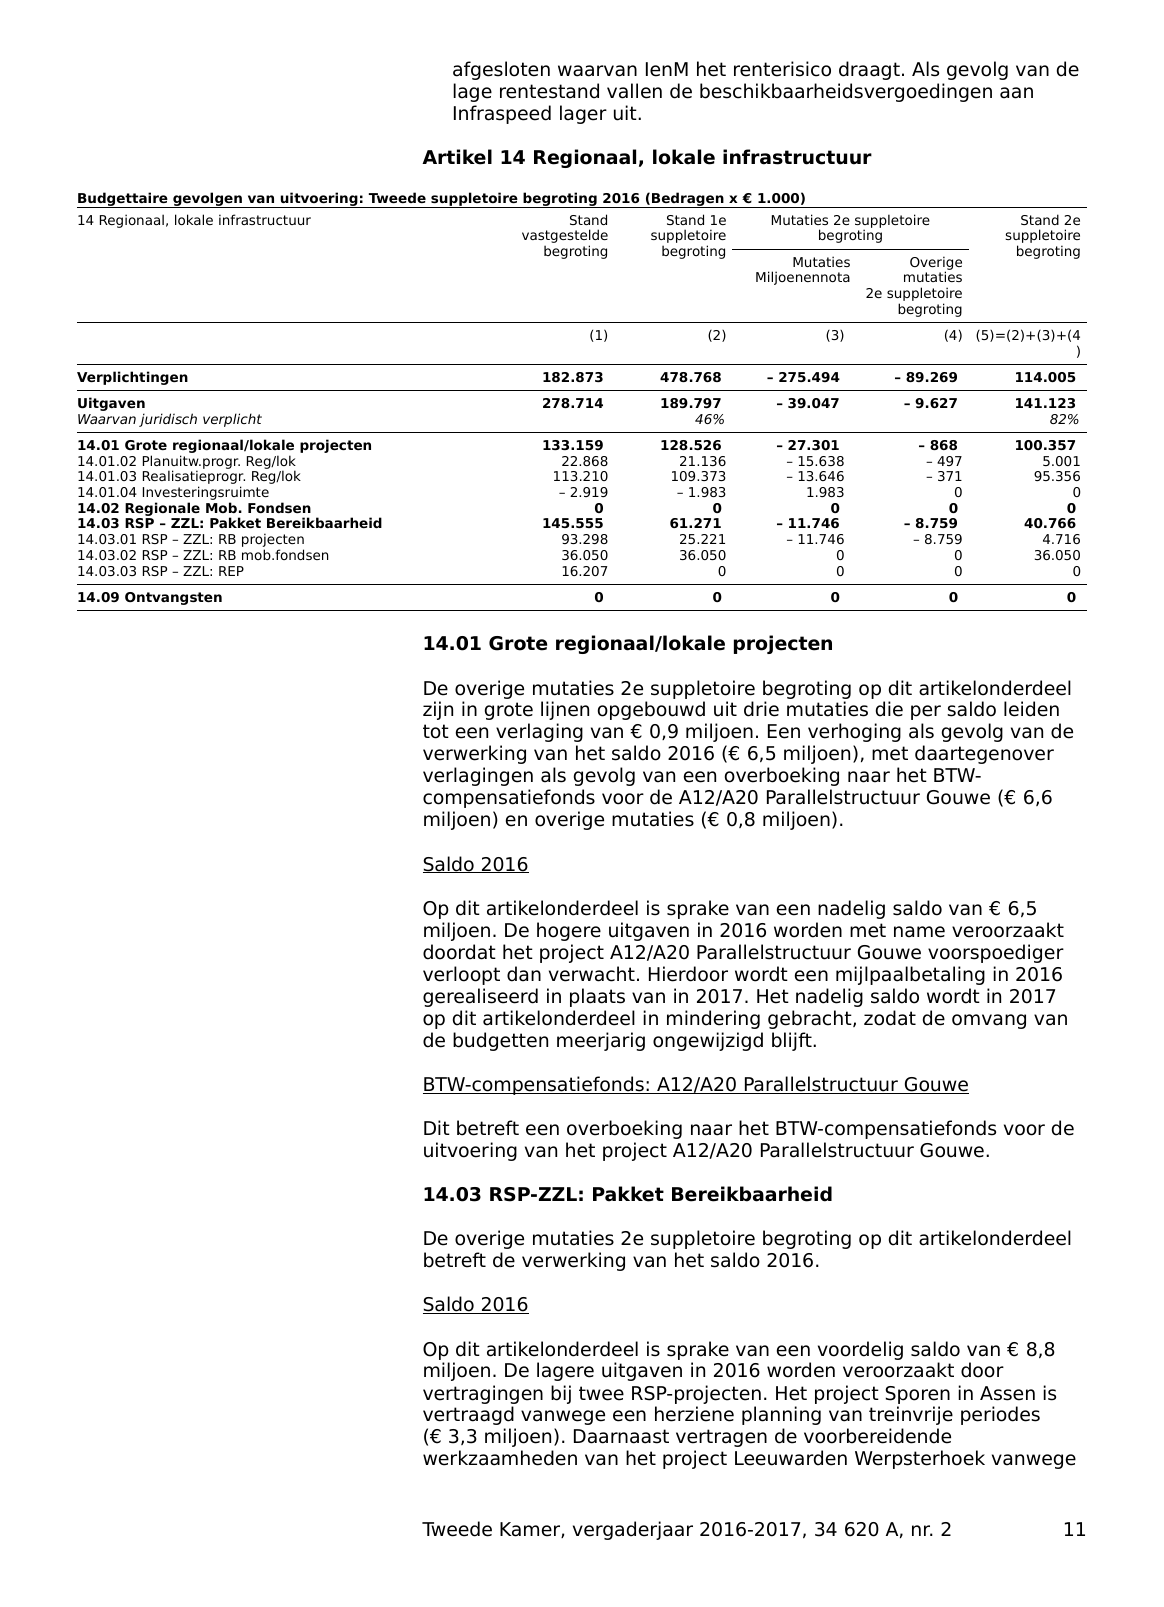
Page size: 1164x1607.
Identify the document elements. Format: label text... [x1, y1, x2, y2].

table_cell 0 [850, 485, 968, 501]
table_cell 61.271 [614, 516, 732, 532]
table_cell [77, 323, 496, 364]
subtitle BTW-compensatiefonds: A12/A20 Parallelstructuur Gouwe [422, 1074, 1087, 1096]
table_cell Stand 1e suppletoire begroting [614, 208, 732, 322]
table_cell 0 [732, 548, 850, 563]
table_cell 0 [732, 585, 850, 610]
table_cell – 11.746 [732, 532, 850, 548]
table_cell 0 [969, 564, 1087, 584]
table_cell 14.09 Ontvangsten [77, 585, 496, 610]
table_cell – 9.627 [850, 391, 968, 411]
table_cell – 15.638 [732, 453, 850, 469]
table_cell [732, 411, 850, 432]
table_cell 14.01 Grote regionaal/lokale projecten [77, 433, 496, 453]
text Op dit artikelonderdeel is sprake van een voordelig saldo van € 8,8 miljoen. De lagere uitgaven in 2016 worden veroorzaakt door vertragingen bij twee RSP-projecten. Het project Sporen in Assen is vertraagd vanwege een herziene planning van treinvrije periodes (€ 3,3 miljoen). Daarnaast vertragen de voorbereidende werkzaamheden van het project Leeuwarden Werpsterhoek vanwege [422, 1338, 1087, 1470]
table_cell 36.050 [614, 548, 732, 563]
table_cell 0 [969, 485, 1087, 501]
subtitle 14.01 Grote regionaal/lokale projecten [422, 633, 1087, 655]
table_cell 82% [969, 411, 1087, 432]
table_cell 1.983 [732, 485, 850, 501]
table_cell Mutaties Miljoenennota [732, 250, 850, 322]
table_cell 0 [850, 548, 968, 563]
table_cell 0 [614, 501, 732, 516]
table_cell – 497 [850, 453, 968, 469]
table_cell 95.356 [969, 469, 1087, 485]
table_cell 0 [850, 564, 968, 584]
table_cell – 371 [850, 469, 968, 485]
table_cell 113.210 [496, 469, 614, 485]
table_cell 14.01.03 Realisatieprogr. Reg/lok [77, 469, 496, 485]
table_header Budgettaire gevolgen van uitvoering: Tweede suppletoire begroting 2016 (Bedragen x € 1.000) [77, 191, 1087, 207]
table_cell 40.766 [969, 516, 1087, 532]
table_cell 21.136 [614, 453, 732, 469]
text De overige mutaties 2e suppletoire begroting op dit artikelonderdeel zijn in grote lijnen opgebouwd uit drie mutaties die per saldo leiden tot een verlaging van € 0,9 miljoen. Een verhoging als gevolg van de verwerking van het saldo 2016 (€ 6,5 miljoen), met daartegenover verlagingen als gevolg van een overboeking naar het BTW-compensatiefonds voor de A12/A20 Parallelstructuur Gouwe (€ 6,6 miljoen) en overige mutaties (€ 0,8 miljoen). [422, 677, 1087, 831]
table_cell 0 [969, 585, 1087, 610]
table_cell – 13.646 [732, 469, 850, 485]
table_cell 14.01.04 Investeringsruimte [77, 485, 496, 501]
table_cell – 1.983 [614, 485, 732, 501]
table_cell 133.159 [496, 433, 614, 453]
table_cell Stand vastgestelde begroting [496, 208, 614, 322]
table_cell 14.03.02 RSP – ZZL: RB mob.fondsen [77, 548, 496, 563]
table_cell (5)=(2)+(3)+(4) [969, 323, 1087, 364]
table_cell 0 [850, 585, 968, 610]
table_cell 14.03.03 RSP – ZZL: REP [77, 564, 496, 584]
subtitle 14.03 RSP-ZZL: Pakket Bereikbaarheid [422, 1184, 1087, 1206]
text Dit betreft een overboeking naar het BTW-compensatiefonds voor de uitvoering van het project A12/A20 Parallelstructuur Gouwe. [422, 1118, 1087, 1162]
table_cell 93.298 [496, 532, 614, 548]
table_cell – 868 [850, 433, 968, 453]
table_cell – 8.759 [850, 516, 968, 532]
table_cell – 27.301 [732, 433, 850, 453]
table_cell – 39.047 [732, 391, 850, 411]
table_cell 145.555 [496, 516, 614, 532]
table_cell (2) [614, 323, 732, 364]
subtitle Saldo 2016 [422, 1294, 1087, 1316]
table_cell 0 [732, 564, 850, 584]
text afgesloten waarvan IenM het renterisico draagt. Als gevolg van de lage rentestand vallen de beschikbaarheidsvergoedingen aan Infraspeed lager uit. [422, 59, 1087, 125]
table_cell 14.03.01 RSP – ZZL: RB projecten [77, 532, 496, 548]
table_cell 128.526 [614, 433, 732, 453]
table_cell 25.221 [614, 532, 732, 548]
subtitle Saldo 2016 [422, 853, 1087, 875]
table_cell 22.868 [496, 453, 614, 469]
table_cell 182.873 [496, 365, 614, 390]
table_cell 4.716 [969, 532, 1087, 548]
table_cell 0 [496, 501, 614, 516]
table_cell 0 [969, 501, 1087, 516]
table_cell 0 [614, 585, 732, 610]
table_cell 0 [496, 585, 614, 610]
text Op dit artikelonderdeel is sprake van een nadelig saldo van € 6,5 miljoen. De hogere uitgaven in 2016 worden met name veroorzaakt doordat het project A12/A20 Parallelstructuur Gouwe voorspoediger verloopt dan verwacht. Hierdoor wordt een mijlpaalbetaling in 2016 gerealiseerd in plaats van in 2017. Het nadelig saldo wordt in 2017 op dit artikelonderdeel in mindering gebracht, zodat de omvang van de budgetten meerjarig ongewijzigd blijft. [422, 898, 1087, 1051]
table_cell 5.001 [969, 453, 1087, 469]
table_cell [496, 411, 614, 432]
table_cell 36.050 [969, 548, 1087, 563]
table_cell 46% [614, 411, 732, 432]
table_cell [850, 411, 968, 432]
table_cell – 275.494 [732, 365, 850, 390]
table_cell 100.357 [969, 433, 1087, 453]
table_cell Mutaties 2e suppletoire begroting [732, 208, 968, 249]
subtitle Artikel 14 Regionaal, lokale infrastructuur [422, 147, 1087, 169]
table_cell 114.005 [969, 365, 1087, 390]
table_cell 14.03 RSP – ZZL: Pakket Bereikbaarheid [77, 516, 496, 532]
table_cell (1) [496, 323, 614, 364]
table_cell – 89.269 [850, 365, 968, 390]
table_cell 278.714 [496, 391, 614, 411]
table_cell 14.02 Regionale Mob. Fondsen [77, 501, 496, 516]
table_cell Verplichtingen [77, 365, 496, 390]
table_cell Waarvan juridisch verplicht [77, 411, 496, 432]
table_cell 36.050 [496, 548, 614, 563]
table_cell 141.123 [969, 391, 1087, 411]
table_cell 14.01.02 Planuitw.progr. Reg/lok [77, 453, 496, 469]
table_cell 0 [614, 564, 732, 584]
table_cell – 2.919 [496, 485, 614, 501]
table_cell 14 Regionaal, lokale infrastructuur [77, 208, 496, 322]
table_cell Uitgaven [77, 391, 496, 411]
table_cell 478.768 [614, 365, 732, 390]
table_cell Stand 2e suppletoire begroting [969, 208, 1087, 322]
table_cell 16.207 [496, 564, 614, 584]
table_cell (3) [732, 323, 850, 364]
text De overige mutaties 2e suppletoire begroting op dit artikelonderdeel betreft de verwerking van het saldo 2016. [422, 1228, 1087, 1272]
table_cell – 8.759 [850, 532, 968, 548]
table_cell (4) [850, 323, 968, 364]
table_cell Overige mutaties 2e suppletoire begroting [850, 250, 968, 322]
table_cell 0 [732, 501, 850, 516]
table_cell 0 [850, 501, 968, 516]
table_cell 109.373 [614, 469, 732, 485]
table_cell 189.797 [614, 391, 732, 411]
table_cell – 11.746 [732, 516, 850, 532]
